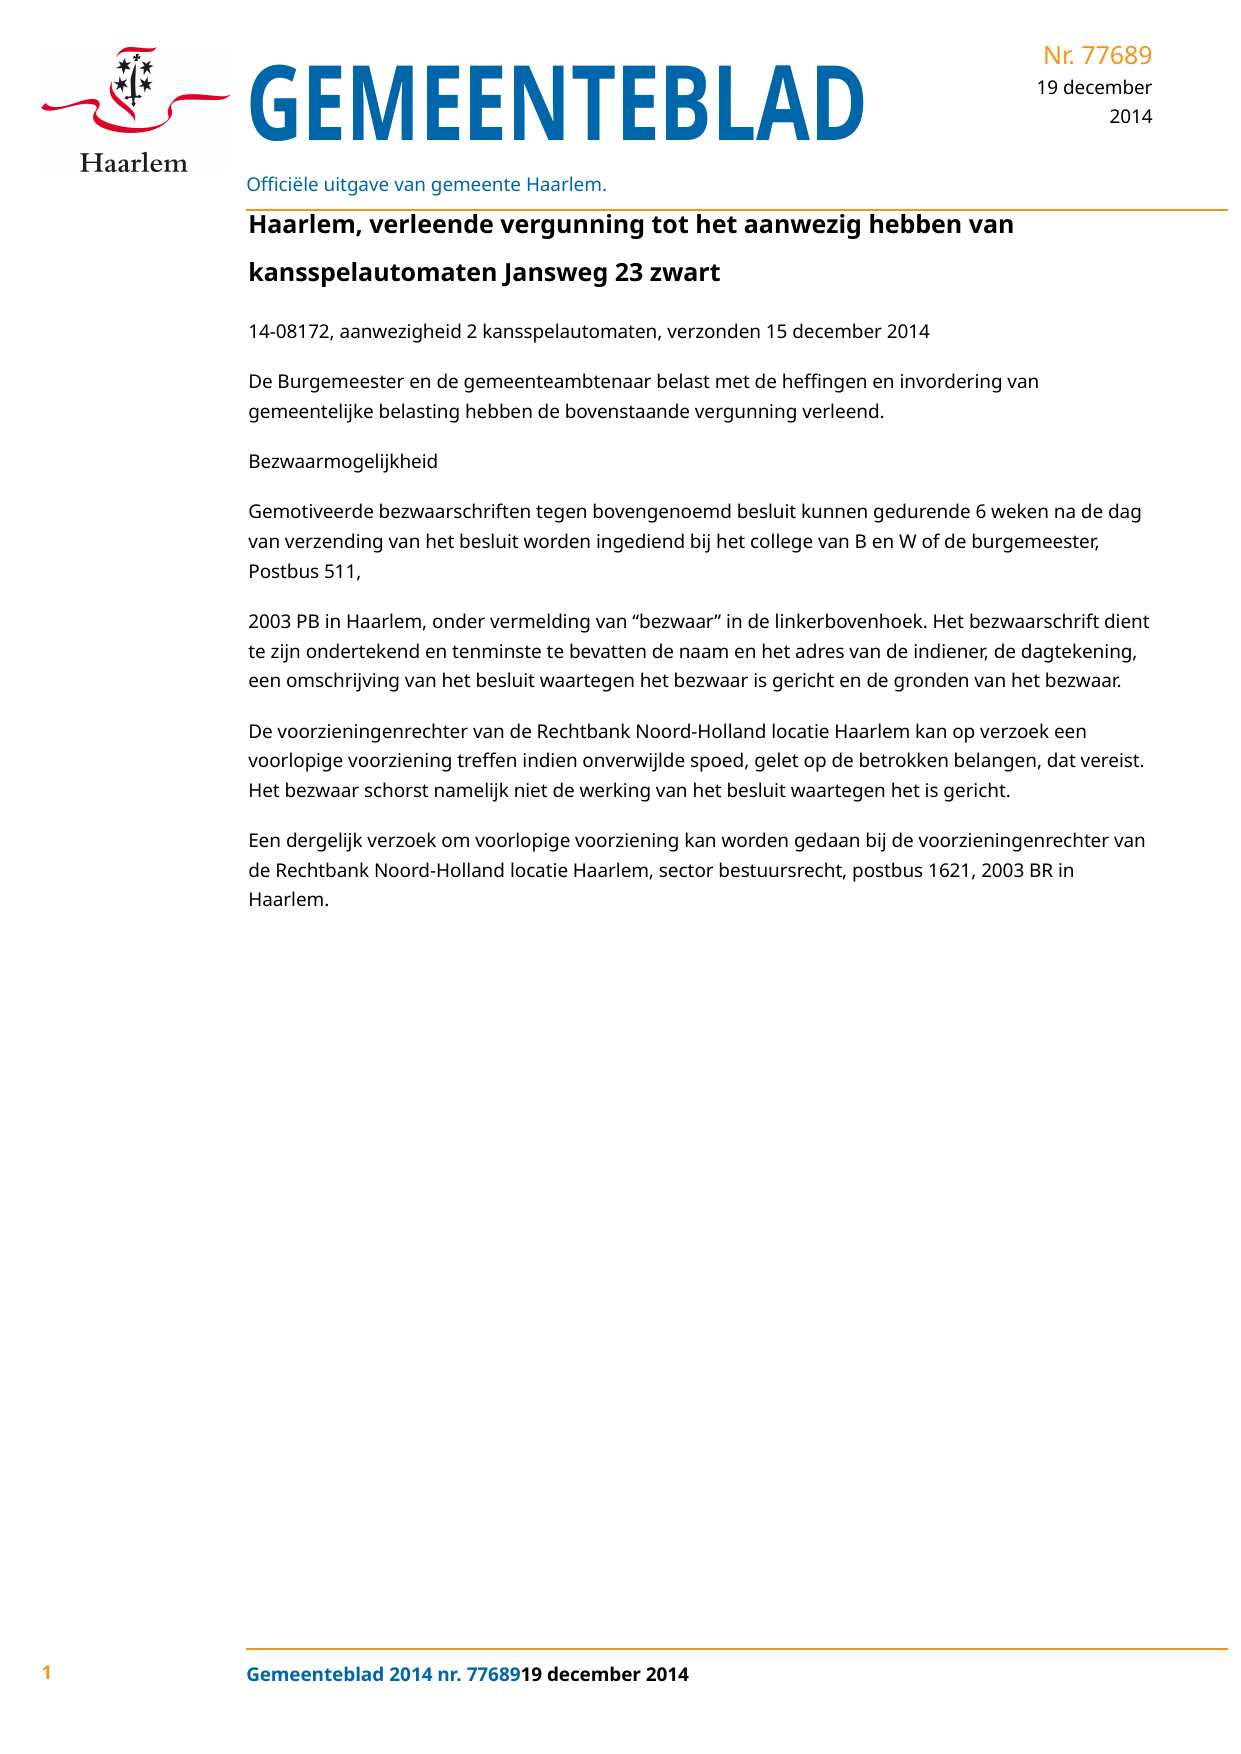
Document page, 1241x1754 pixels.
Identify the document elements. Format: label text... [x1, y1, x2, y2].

text Haarlem, verleende vergunning tot het aanwezig hebben van kansspelautomaten Jansweg 23 zwart [248, 211, 1152, 288]
picture [41, 47, 231, 172]
text De Burgemeester en de gemeenteambtenaar belast met de heffingen en invordering van gemeentelijke belasting hebben de bovenstaande vergunning verleend. [248, 368, 1152, 424]
text Een dergelijk verzoek om voorlopige voorziening kan worden gedaan bij de voorzieningenrechter van de Rechtbank Noord-Holland locatie Haarlem, sector bestuursrecht, postbus 1621, 2003 BR in Haarlem. [248, 827, 1152, 912]
text Gemotiveerde bezwaarschriften tegen bovengenoemd besluit kunnen gedurende 6 weken na de dag van verzending van het besluit worden ingediend bij het college van B en W of de burgemeester, Postbus 511, [248, 499, 1152, 584]
text Bezwaarmogelijkheid [248, 448, 1152, 474]
text De voorzieningenrechter van de Rechtbank Noord-Holland locatie Haarlem kan op verzoek een voorlopige voorziening treffen indien onverwijlde spoed, gelet op de betrokken belangen, dat vereist. Het bezwaar schorst namelijk niet de werking van het besluit waartegen het is gericht. [248, 718, 1152, 803]
text 14-08172, aanwezigheid 2 kansspelautomaten, verzonden 15 december 2014 [248, 318, 1152, 344]
text 2003 PB in Haarlem, onder vermelding van “bezwaar” in de linkerbovenhoek. Het bezwaarschrift dient te zijn ondertekend en tenminste te bevatten de naam en het adres van de indiener, de dagtekening, een omschrijving van het besluit waartegen het bezwaar is gericht en de gronden van het bezwaar. [248, 608, 1152, 693]
